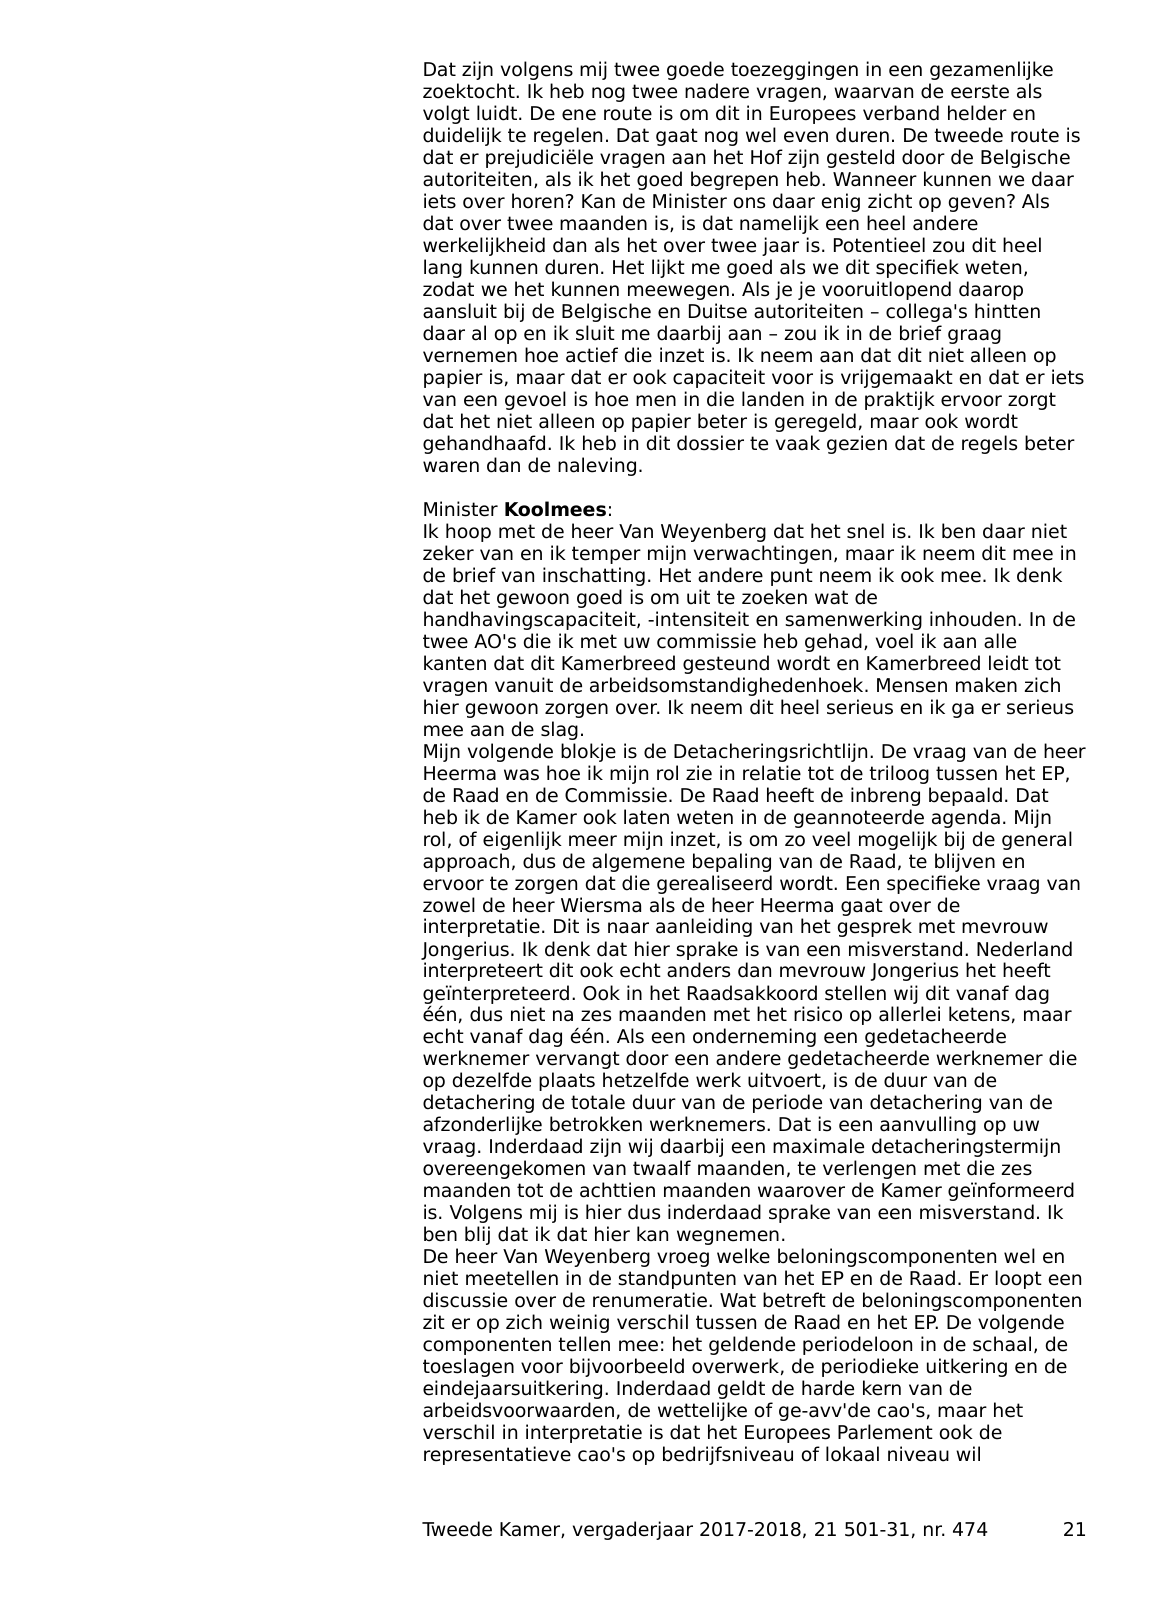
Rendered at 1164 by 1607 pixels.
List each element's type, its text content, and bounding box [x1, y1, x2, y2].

text Minister Koolmees: [422, 499, 1087, 521]
text Ik hoop met de heer Van Weyenberg dat het snel is. Ik ben daar niet zeker van en ik temper mijn verwachtingen, maar ik neem dit mee in de brief van inschatting. Het andere punt neem ik ook mee. Ik denk dat het gewoon goed is om uit te zoeken wat de handhavingscapaciteit, -intensiteit en samenwerking inhouden. In de twee AO's die ik met uw commissie heb gehad, voel ik aan alle kanten dat dit Kamerbreed gesteund wordt en Kamerbreed leidt tot vragen vanuit de arbeidsomstandighedenhoek. Mensen maken zich hier gewoon zorgen over. Ik neem dit heel serieus en ik ga er serieus mee aan de slag. [422, 521, 1087, 741]
text De heer Van Weyenberg vroeg welke beloningscomponenten wel en niet meetellen in de standpunten van het EP en de Raad. Er loopt een discussie over de renumeratie. Wat betreft de beloningscomponenten zit er op zich weinig verschil tussen de Raad en het EP. De volgende componenten tellen mee: het geldende periodeloon in de schaal, de toeslagen voor bijvoorbeeld overwerk, de periodieke uitkering en de eindejaarsuitkering. Inderdaad geldt de harde kern van de arbeidsvoorwaarden, de wettelijke of ge-avv'de cao's, maar het verschil in interpretatie is dat het Europees Parlement ook de representatieve cao's op bedrijfsniveau of lokaal niveau wil [422, 1246, 1087, 1466]
text Mijn volgende blokje is de Detacheringsrichtlijn. De vraag van de heer Heerma was hoe ik mijn rol zie in relatie tot de triloog tussen het EP, de Raad en de Commissie. De Raad heeft de inbreng bepaald. Dat heb ik de Kamer ook laten weten in de geannoteerde agenda. Mijn rol, of eigenlijk meer mijn inzet, is om zo veel mogelijk bij de general approach, dus de algemene bepaling van de Raad, te blijven en ervoor te zorgen dat die gerealiseerd wordt. Een specifieke vraag van zowel de heer Wiersma als de heer Heerma gaat over de interpretatie. Dit is naar aanleiding van het gesprek met mevrouw Jongerius. Ik denk dat hier sprake is van een misverstand. Nederland interpreteert dit ook echt anders dan mevrouw Jongerius het heeft geïnterpreteerd. Ook in het Raadsakkoord stellen wij dit vanaf dag één, dus niet na zes maanden met het risico op allerlei ketens, maar echt vanaf dag één. Als een onderneming een gedetacheerde werknemer vervangt door een andere gedetacheerde werknemer die op dezelfde plaats hetzelfde werk uitvoert, is de duur van de detachering de totale duur van de periode van detachering van de afzonderlijke betrokken werknemers. Dat is een aanvulling op uw vraag. Inderdaad zijn wij daarbij een maximale detacheringstermijn overeengekomen van twaalf maanden, te verlengen met die zes maanden tot de achttien maanden waarover de Kamer geïnformeerd is. Volgens mij is hier dus inderdaad sprake van een misverstand. Ik ben blij dat ik dat hier kan wegnemen. [422, 741, 1087, 1246]
text Dat zijn volgens mij twee goede toezeggingen in een gezamenlijke zoektocht. Ik heb nog twee nadere vragen, waarvan de eerste als volgt luidt. De ene route is om dit in Europees verband helder en duidelijk te regelen. Dat gaat nog wel even duren. De tweede route is dat er prejudiciële vragen aan het Hof zijn gesteld door de Belgische autoriteiten, als ik het goed begrepen heb. Wanneer kunnen we daar iets over horen? Kan de Minister ons daar enig zicht op geven? Als dat over twee maanden is, is dat namelijk een heel andere werkelijkheid dan als het over twee jaar is. Potentieel zou dit heel lang kunnen duren. Het lijkt me goed als we dit specifiek weten, zodat we het kunnen meewegen. Als je je vooruitlopend daarop aansluit bij de Belgische en Duitse autoriteiten – collega's hintten daar al op en ik sluit me daarbij aan – zou ik in de brief graag vernemen hoe actief die inzet is. Ik neem aan dat dit niet alleen op papier is, maar dat er ook capaciteit voor is vrijgemaakt en dat er iets van een gevoel is hoe men in die landen in de praktijk ervoor zorgt dat het niet alleen op papier beter is geregeld, maar ook wordt gehandhaafd. Ik heb in dit dossier te vaak gezien dat de regels beter waren dan de naleving. [422, 59, 1087, 477]
